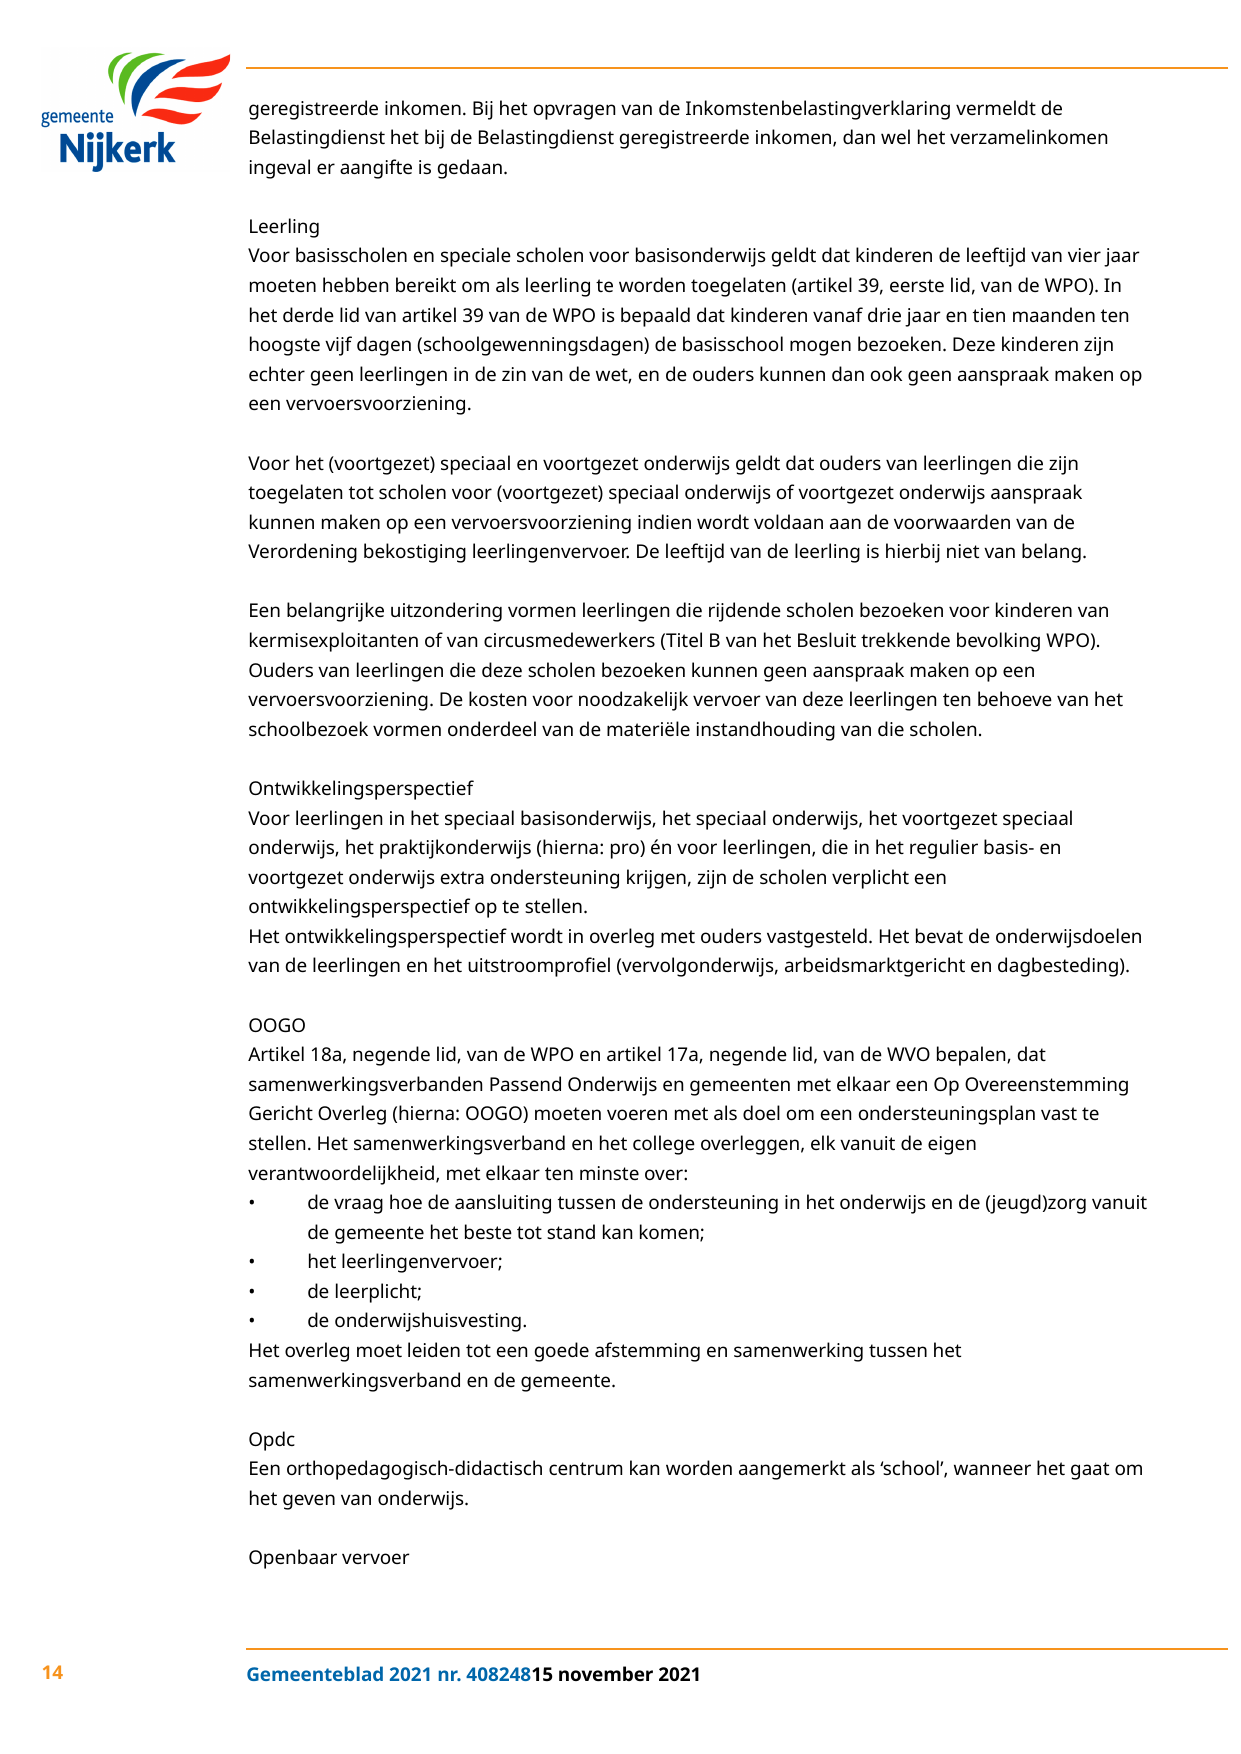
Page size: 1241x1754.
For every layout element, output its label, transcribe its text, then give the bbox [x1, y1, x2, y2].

text geregistreerde inkomen. Bij het opvragen van de Inkomstenbelastingverklaring vermeldt de Belastingdienst het bij de Belastingdienst geregistreerde inkomen, dan wel het verzamelinkomen ingeval er aangifte is gedaan. [248, 95, 1152, 180]
text Opdc [248, 1426, 1152, 1452]
list de onderwijshuisvesting. [248, 1308, 1152, 1333]
list de vraag hoe de aansluiting tussen de ondersteuning in het onderwijs en de (jeugd)zorg vanuit de gemeente het beste tot stand kan komen; [248, 1189, 1152, 1245]
text Voor basisscholen en speciale scholen voor basisonderwijs geldt dat kinderen de leeftijd van vier jaar moeten hebben bereikt om als leerling te worden toegelaten (artikel 39, eerste lid, van de WPO). In het derde lid van artikel 39 van de WPO is bepaald dat kinderen vanaf drie jaar en tien maanden ten hoogste vijf dagen (schoolgewenningsdagen) de basisschool mogen bezoeken. Deze kinderen zijn echter geen leerlingen in de zin van de wet, en de ouders kunnen dan ook geen aanspraak maken op een vervoersvoorziening. [248, 243, 1152, 416]
text Artikel 18a, negende lid, van de WPO en artikel 17a, negende lid, van de WVO bepalen, dat samenwerkingsverbanden Passend Onderwijs en gemeenten met elkaar een Op Overeenstemming Gericht Overleg (hierna: OOGO) moeten voeren met als doel om een ondersteuningsplan vast te stellen. Het samenwerkingsverband en het college overleggen, elk vanuit de eigen verantwoordelijkheid, met elkaar ten minste over: [248, 1041, 1152, 1186]
text Het overleg moet leiden tot een goede afstemming en samenwerking tussen het samenwerkingsverband en de gemeente. [248, 1337, 1152, 1393]
text Een orthopedagogisch-didactisch centrum kan worden aangemerkt als ‘school’, wanneer het gaat om het geven van onderwijs. [248, 1456, 1152, 1511]
text Het ontwikkelingsperspectief wordt in overleg met ouders vastgesteld. Het bevat de onderwijsdoelen van de leerlingen en het uitstroomprofiel (vervolgonderwijs, arbeidsmarktgericht en dagbesteding). [248, 923, 1152, 978]
text Openbaar vervoer [248, 1544, 1152, 1570]
list het leerlingenvervoer; [248, 1248, 1152, 1274]
text Ontwikkelingsperspectief [248, 775, 1152, 801]
picture [41, 47, 231, 172]
text OOGO [248, 1012, 1152, 1038]
text Voor het (voortgezet) speciaal en voortgezet onderwijs geldt dat ouders van leerlingen die zijn toegelaten tot scholen voor (voortgezet) speciaal onderwijs of voortgezet onderwijs aanspraak kunnen maken op een vervoersvoorziening indien wordt voldaan aan de voorwaarden van de Verordening bekostiging leerlingenvervoer. De leeftijd van de leerling is hierbij niet van belang. [248, 450, 1152, 564]
text Voor leerlingen in het speciaal basisonderwijs, het speciaal onderwijs, het voortgezet speciaal onderwijs, het praktijkonderwijs (hierna: pro) én voor leerlingen, die in het regulier basis- en voortgezet onderwijs extra ondersteuning krijgen, zijn de scholen verplicht een ontwikkelingsperspectief op te stellen. [248, 805, 1152, 919]
list de leerplicht; [248, 1278, 1152, 1304]
text Leerling [248, 213, 1152, 239]
text Een belangrijke uitzondering vormen leerlingen die rijdende scholen bezoeken voor kinderen van kermisexploitanten of van circusmedewerkers (Titel B van het Besluit trekkende bevolking WPO). Ouders van leerlingen die deze scholen bezoeken kunnen geen aanspraak maken op een vervoersvoorziening. De kosten voor noodzakelijk vervoer van deze leerlingen ten behoeve van het schoolbezoek vormen onderdeel van de materiële instandhouding van die scholen. [248, 598, 1152, 742]
